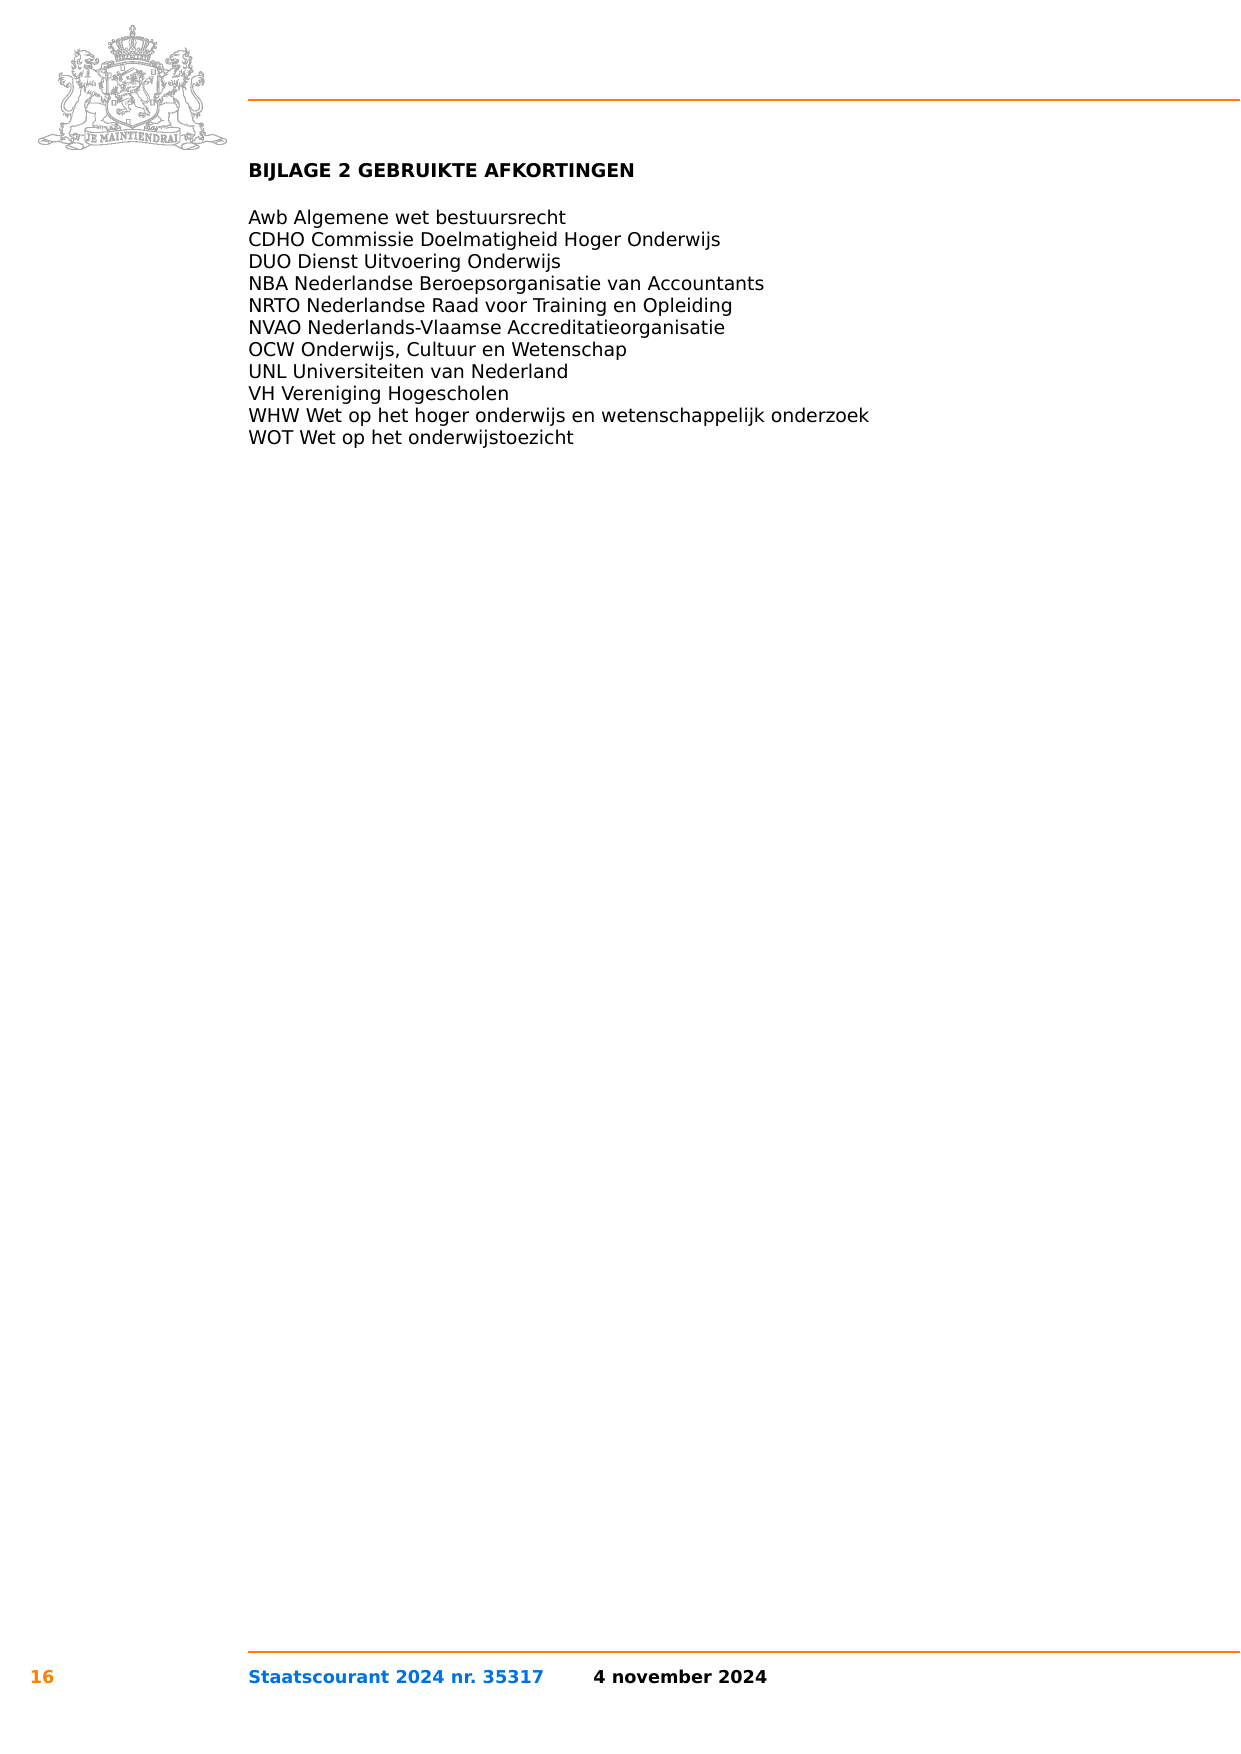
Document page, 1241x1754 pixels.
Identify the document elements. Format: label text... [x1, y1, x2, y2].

text CDHO Commissie Doelmatigheid Hoger Onderwijs [248, 229, 1163, 251]
text DUO Dienst Uitvoering Onderwijs [248, 251, 1163, 273]
text NRTO Nederlandse Raad voor Training en Opleiding [248, 295, 1163, 317]
text VH Vereniging Hogescholen [248, 383, 1163, 405]
picture [38, 25, 227, 150]
text WOT Wet op het onderwijstoezicht [248, 427, 1163, 449]
subtitle BIJLAGE 2 GEBRUIKTE AFKORTINGEN [248, 160, 1163, 182]
text Awb Algemene wet bestuursrecht [248, 207, 1163, 229]
text UNL Universiteiten van Nederland [248, 361, 1163, 383]
text WHW Wet op het hoger onderwijs en wetenschappelijk onderzoek [248, 405, 1163, 427]
text NBA Nederlandse Beroepsorganisatie van Accountants [248, 273, 1163, 295]
text NVAO Nederlands-Vlaamse Accreditatieorganisatie [248, 317, 1163, 339]
text OCW Onderwijs, Cultuur en Wetenschap [248, 339, 1163, 361]
